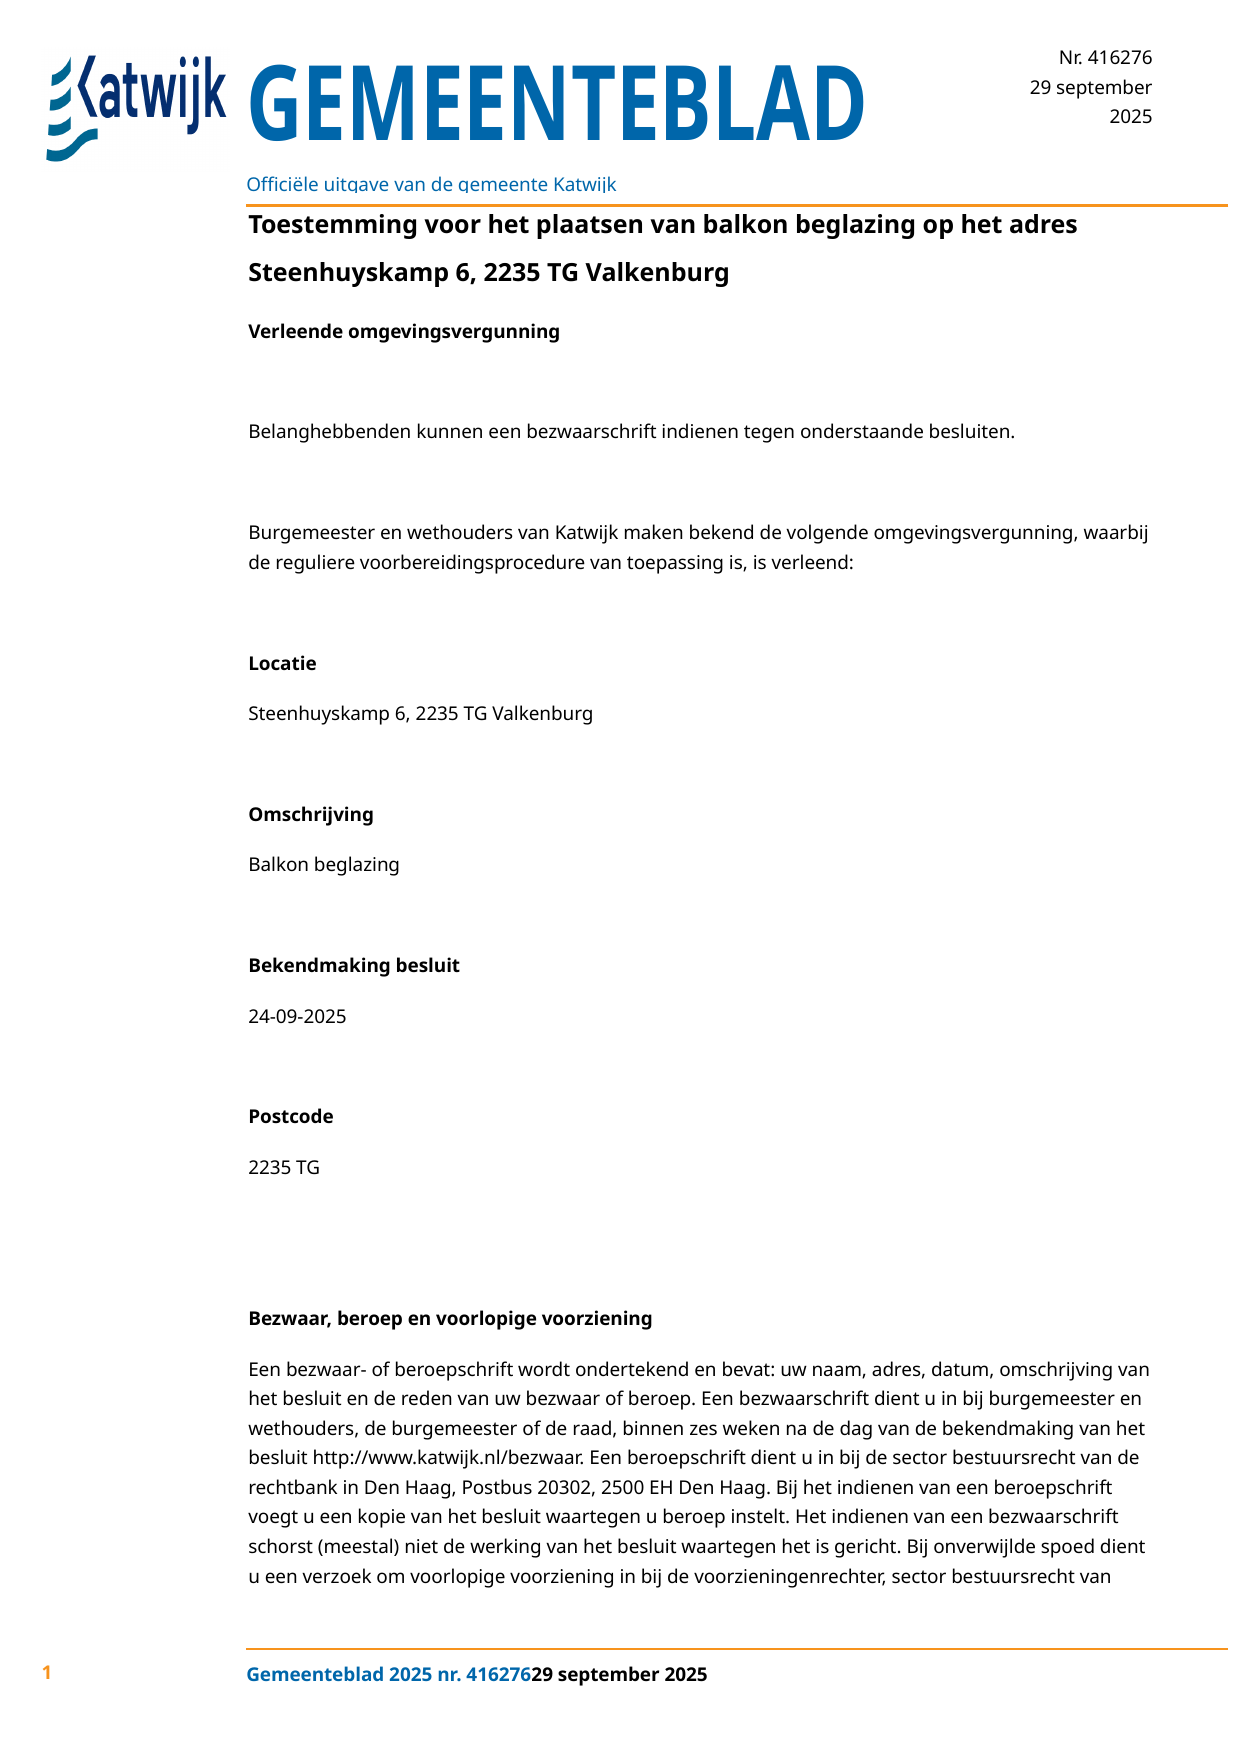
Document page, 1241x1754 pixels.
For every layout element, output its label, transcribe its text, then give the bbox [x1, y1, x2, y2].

text Steenhuyskamp 6, 2235 TG Valkenburg [248, 700, 1152, 726]
text Belanghebbenden kunnen een bezwaarschrift indienen tegen onderstaande besluiten. [248, 419, 1152, 444]
text 2235 TG [248, 1154, 1152, 1180]
text Verleende omgevingsvergunning [248, 318, 1152, 344]
text Burgemeester en wethouders van Katwijk maken bekend de volgende omgevingsvergunning, waarbij de reguliere voorbereidingsprocedure van toepassing is, is verleend: [248, 519, 1152, 575]
text Locatie [248, 650, 1152, 676]
text Bekendmaking besluit [248, 952, 1152, 978]
text Postcode [248, 1104, 1152, 1129]
text Bezwaar, beroep en voorlopige voorziening [248, 1305, 1152, 1331]
text Toestemming voor het plaatsen van balkon beglazing op het adres Steenhuyskamp 6, 2235 TG Valkenburg [248, 207, 1152, 288]
text Een bezwaar- of beroepschrift wordt ondertekend en bevat: uw naam, adres, datum, omschrijving van het besluit en de reden van uw bezwaar of beroep. Een bezwaarschrift dient u in bij burgemeester en wethouders, de burgemeester of de raad, binnen zes weken na de dag van de bekendmaking van het besluit http://www.katwijk.nl/bezwaar. Een beroepschrift dient u in bij de sector bestuursrecht van de rechtbank in Den Haag, Postbus 20302, 2500 EH Den Haag. Bij het indienen van een beroepschrift voegt u een kopie van het besluit waartegen u beroep instelt. Het indienen van een bezwaarschrift schorst (meestal) niet de werking van het besluit waartegen het is gericht. Bij onverwijlde spoed dient u een verzoek om voorlopige voorziening in bij de voorzieningenrechter, sector bestuursrecht van [248, 1356, 1152, 1589]
picture [41, 47, 231, 172]
text Omschrijving [248, 801, 1152, 827]
text Balkon beglazing [248, 852, 1152, 877]
text 24-09-2025 [248, 1003, 1152, 1029]
